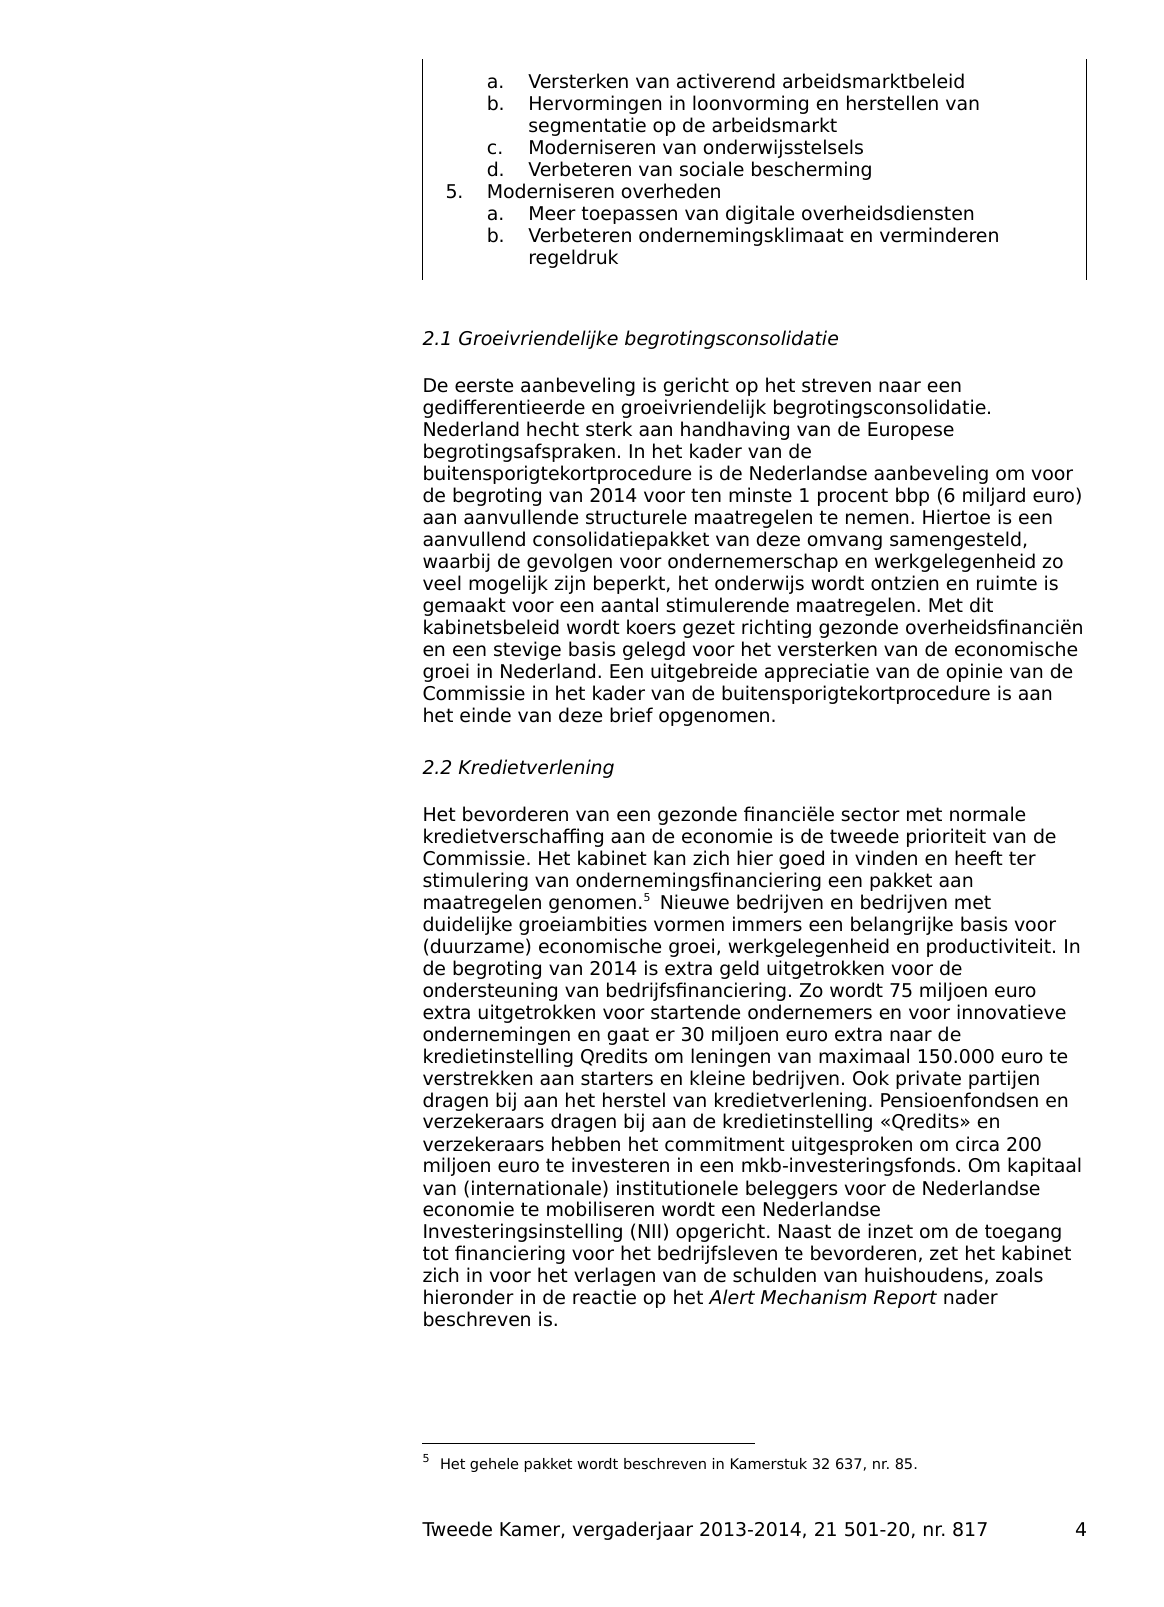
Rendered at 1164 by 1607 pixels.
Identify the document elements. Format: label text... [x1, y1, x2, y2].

subtitle 2.2 Kredietverlening [422, 757, 1087, 779]
text Het gehele pakket wordt beschreven in Kamerstuk 32 637, nr. 85. [422, 1452, 1087, 1474]
text De eerste aanbeveling is gericht op het streven naar een gedifferentieerde en groeivriendelijk begrotingsconsolidatie. Nederland hecht sterk aan handhaving van de Europese begrotingsafspraken. In het kader van de buitensporigtekortprocedure is de Nederlandse aanbeveling om voor de begroting van 2014 voor ten minste 1 procent bbp (6 miljard euro) aan aanvullende structurele maatregelen te nemen. Hiertoe is een aanvullend consolidatiepakket van deze omvang samengesteld, waarbij de gevolgen voor ondernemerschap en werkgelegenheid zo veel mogelijk zijn beperkt, het onderwijs wordt ontzien en ruimte is gemaakt voor een aantal stimulerende maatregelen. Met dit kabinetsbeleid wordt koers gezet richting gezonde overheidsfinanciën en een stevige basis gelegd voor het versterken van de economische groei in Nederland. Een uitgebreide appreciatie van de opinie van de Commissie in het kader van de buitensporigtekortprocedure is aan het einde van deze brief opgenomen. [422, 375, 1087, 727]
subtitle 2.1 Groeivriendelijke begrotingsconsolidatie [422, 328, 1087, 350]
text Het bevorderen van een gezonde financiële sector met normale kredietverschaffing aan de economie is de tweede prioriteit van de Commissie. Het kabinet kan zich hier goed in vinden en heeft ter stimulering van ondernemingsfinanciering een pakket aan maatregelen genomen. Nieuwe bedrijven en bedrijven met duidelijke groeiambities vormen immers een belangrijke basis voor (duurzame) economische groei, werkgelegenheid en productiviteit. In de begroting van 2014 is extra geld uitgetrokken voor de ondersteuning van bedrijfsfinanciering. Zo wordt 75 miljoen euro extra uitgetrokken voor startende ondernemers en voor innovatieve ondernemingen en gaat er 30 miljoen euro extra naar de kredietinstelling Qredits om leningen van maximaal 150.000 euro te verstrekken aan starters en kleine bedrijven. Ook private partijen dragen bij aan het herstel van kredietverlening. Pensioenfondsen en verzekeraars dragen bij aan de kredietinstelling «Qredits» en verzekeraars hebben het commitment uitgesproken om circa 200 miljoen euro te investeren in een mkb-investeringsfonds. Om kapitaal van (internationale) institutionele beleggers voor de Nederlandse economie te mobiliseren wordt een Nederlandse Investeringsinstelling (NII) opgericht. Naast de inzet om de toegang tot financiering voor het bedrijfsleven te bevorderen, zet het kabinet zich in voor het verlagen van de schulden van huishoudens, zoals hieronder in de reactie op het Alert Mechanism Report nader beschreven is. [422, 804, 1087, 1331]
table_header a. Versterken van activerend arbeidsmarktbeleid b. Hervormingen in loonvorming en herstellen van segmentatie op de arbeidsmarkt c. Moderniseren van onderwijsstelsels d. Verbeteren van sociale bescherming 5. Moderniseren overheden a. Meer toepassen van digitale overheidsdiensten b. Verbeteren ondernemingsklimaat en verminderen regeldruk [423, 59, 1086, 280]
